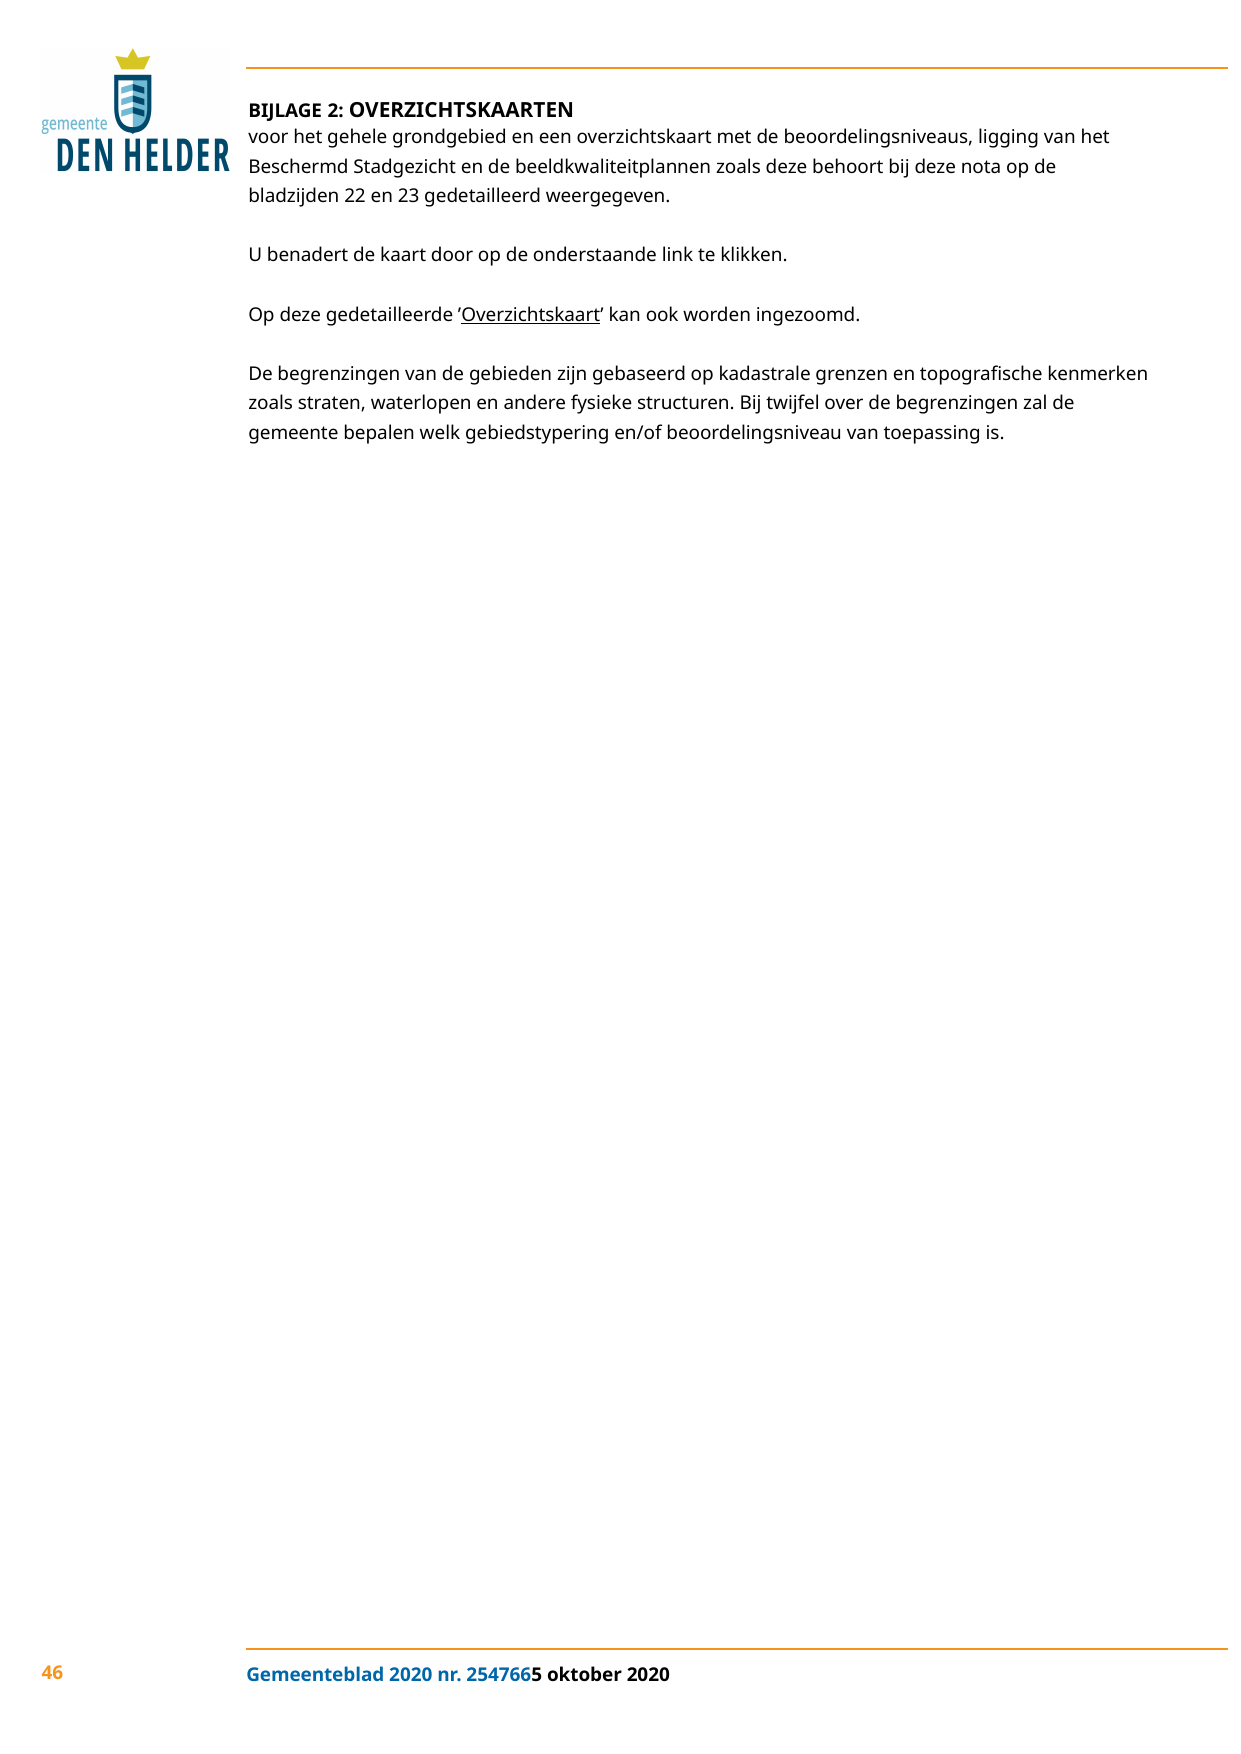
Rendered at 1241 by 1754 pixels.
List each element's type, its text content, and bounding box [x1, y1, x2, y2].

picture [100, 154, 106, 172]
picture [182, 144, 187, 165]
text De begrenzingen van de gebieden zijn gebaseerd op kadastrale grenzen en topografische kenmerken zoals straten, waterlopen en andere fysieke structuren. Bij twijfel over de begrenzingen zal de gemeente bepalen welk gebiedstypering en/of beoordelingsniveau van toepassing is. [248, 360, 1152, 445]
text Op deze gedetailleerde ’Overzichtskaart’ kan ook worden ingezoomd. [248, 301, 1152, 327]
text voor het gehele grondgebied en een overzichtskaart met de beoordelingsniveaus, ligging van het Beschermd Stadgezicht en de beeldkwaliteitplannen zoals deze behoort bij deze nota op de bladzijden 22 en 23 gedetailleerd weergegeven. [248, 123, 1152, 208]
picture [130, 157, 135, 172]
text U benadert de kaart door op de onderstaande link te klikken. [248, 242, 1152, 267]
picture [41, 47, 231, 172]
text BIJLAGE 2: OVERZICHTSKAARTEN [248, 95, 1152, 123]
picture [63, 144, 68, 165]
picture [220, 160, 224, 172]
